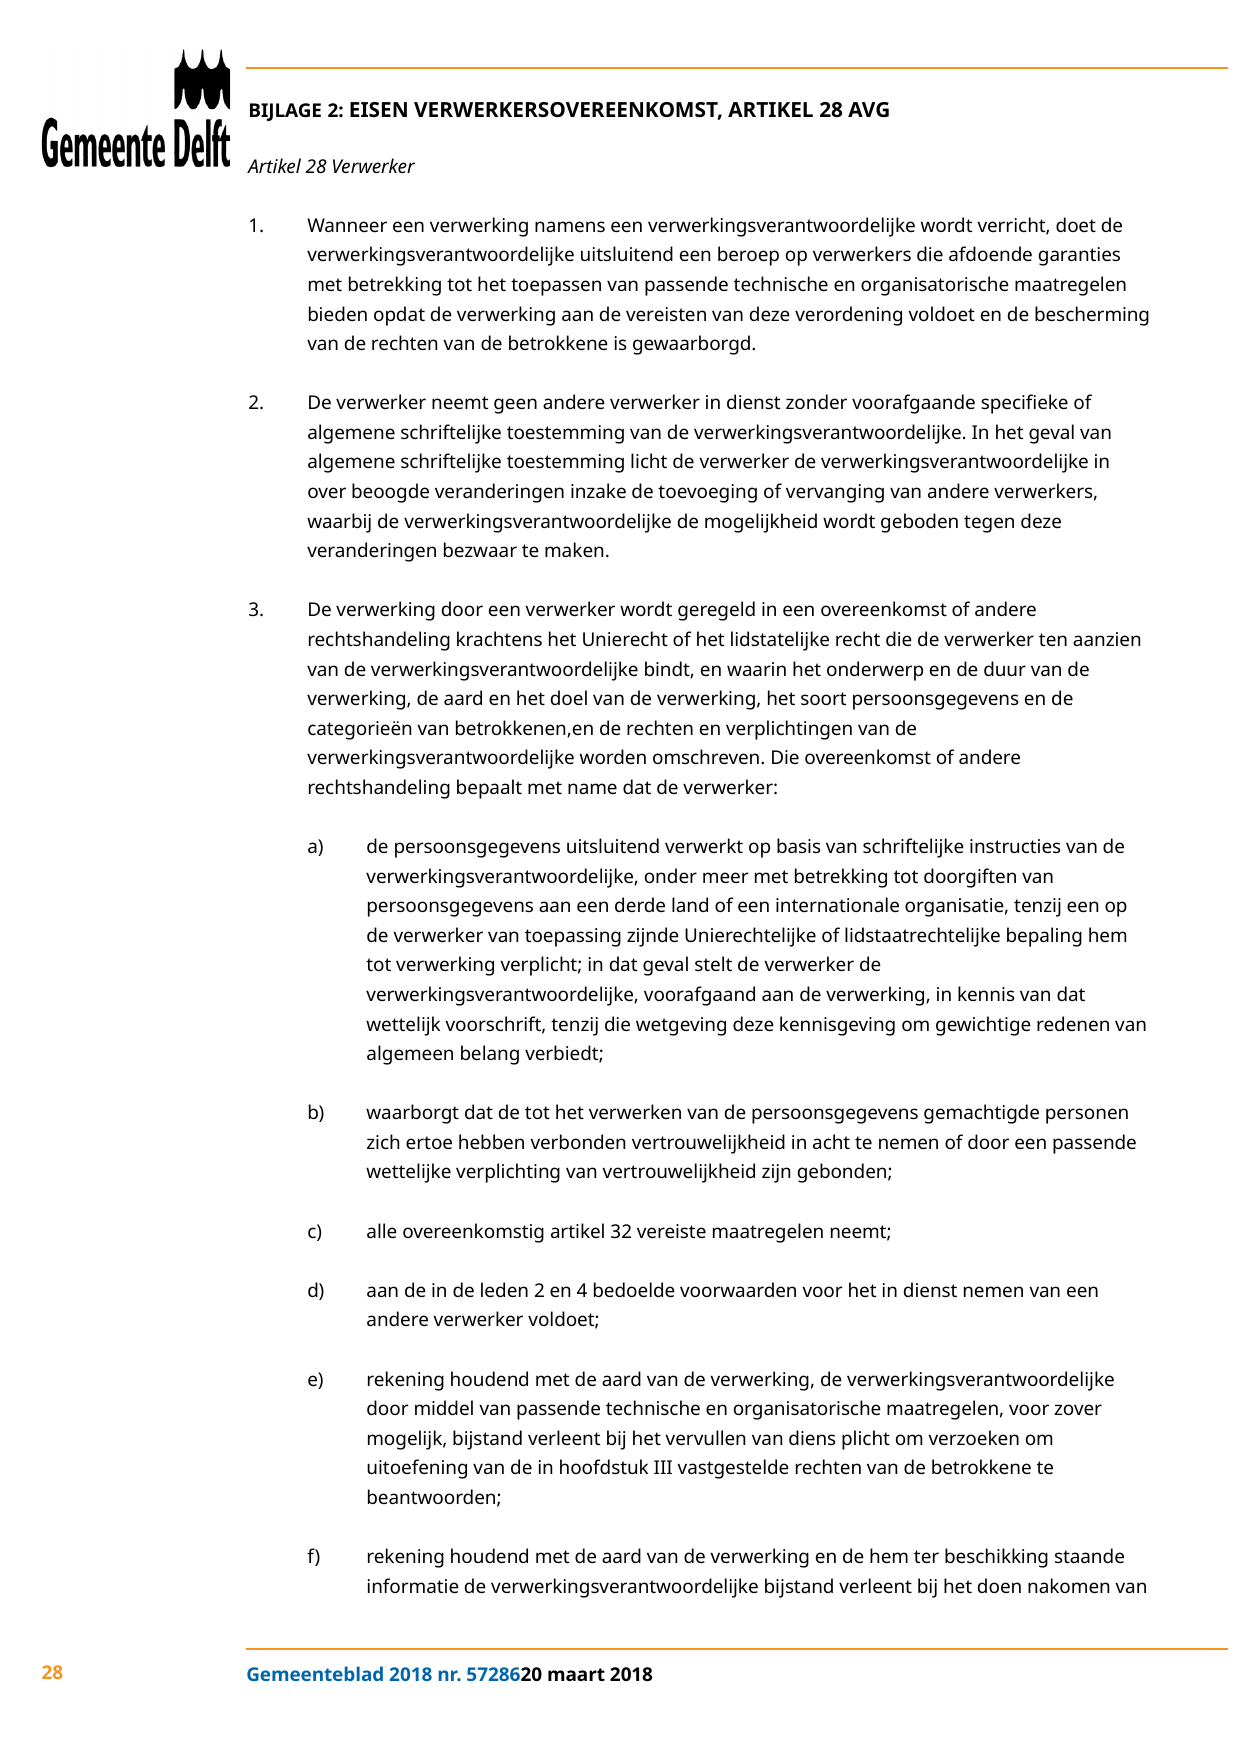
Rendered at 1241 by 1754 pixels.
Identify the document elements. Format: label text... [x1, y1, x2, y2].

text Artikel 28 Verwerker [248, 153, 1152, 179]
list de persoonsgegevens uitsluitend verwerkt op basis van schriftelijke instructies van de verwerkingsverantwoordelijke, onder meer met betrekking tot doorgiften van persoonsgegevens aan een derde land of een internationale organisatie, tenzij een op de verwerker van toepassing zijnde Unierechtelijke of lidstaatrechtelijke bepaling hem tot verwerking verplicht; in dat geval stelt de verwerker de verwerkingsverantwoordelijke, voorafgaand aan de verwerking, in kennis van dat wettelijk voorschrift, tenzij die wetgeving deze kennisgeving om gewichtige redenen van algemeen belang verbiedt; [307, 833, 1152, 1066]
list Wanneer een verwerking namens een verwerkingsverantwoordelijke wordt verricht, doet de verwerkingsverantwoordelijke uitsluitend een beroep op verwerkers die afdoende garanties met betrekking tot het toepassen van passende technische en organisatorische maatregelen bieden opdat de verwerking aan de vereisten van deze verordening voldoet en de bescherming van de rechten van de betrokkene is gewaarborgd. [248, 212, 1152, 356]
picture [41, 47, 231, 172]
list aan de in de leden 2 en 4 bedoelde voorwaarden voor het in dienst nemen van een andere verwerker voldoet; [307, 1277, 1152, 1332]
list waarborgt dat de tot het verwerken van de persoonsgegevens gemachtigde personen zich ertoe hebben verbonden vertrouwelijkheid in acht te nemen of door een passende wettelijke verplichting van vertrouwelijkheid zijn gebonden; [307, 1099, 1152, 1184]
list De verwerker neemt geen andere verwerker in dienst zonder voorafgaande specifieke of algemene schriftelijke toestemming van de verwerkingsverantwoordelijke. In het geval van algemene schriftelijke toestemming licht de verwerker de verwerkingsverantwoordelijke in over beoogde veranderingen inzake de toevoeging of vervanging van andere verwerkers, waarbij de verwerkingsverantwoordelijke de mogelijkheid wordt geboden tegen deze veranderingen bezwaar te maken. [248, 389, 1152, 563]
list De verwerking door een verwerker wordt geregeld in een overeenkomst of andere rechtshandeling krachtens het Unierecht of het lidstatelijke recht die de verwerker ten aanzien van de verwerkingsverantwoordelijke bindt, en waarin het onderwerp en de duur van de verwerking, de aard en het doel van de verwerking, het soort persoonsgegevens en de categorieën van betrokkenen,en de rechten en verplichtingen van de verwerkingsverantwoordelijke worden omschreven. Die overeenkomst of andere rechtshandeling bepaalt met name dat de verwerker: [248, 597, 1152, 800]
list rekening houdend met de aard van de verwerking en de hem ter beschikking staande informatie de verwerkingsverantwoordelijke bijstand verleent bij het doen nakomen van [307, 1543, 1152, 1599]
list alle overeenkomstig artikel 32 vereiste maatregelen neemt; [307, 1218, 1152, 1244]
list rekening houdend met de aard van de verwerking, de verwerkingsverantwoordelijke door middel van passende technische en organisatorische maatregelen, voor zover mogelijk, bijstand verleent bij het vervullen van diens plicht om verzoeken om uitoefening van de in hoofdstuk III vastgestelde rechten van de betrokkene te beantwoorden; [307, 1366, 1152, 1510]
text BIJLAGE 2: EISEN VERWERKERSOVEREENKOMST, ARTIKEL 28 AVG [248, 95, 1152, 123]
